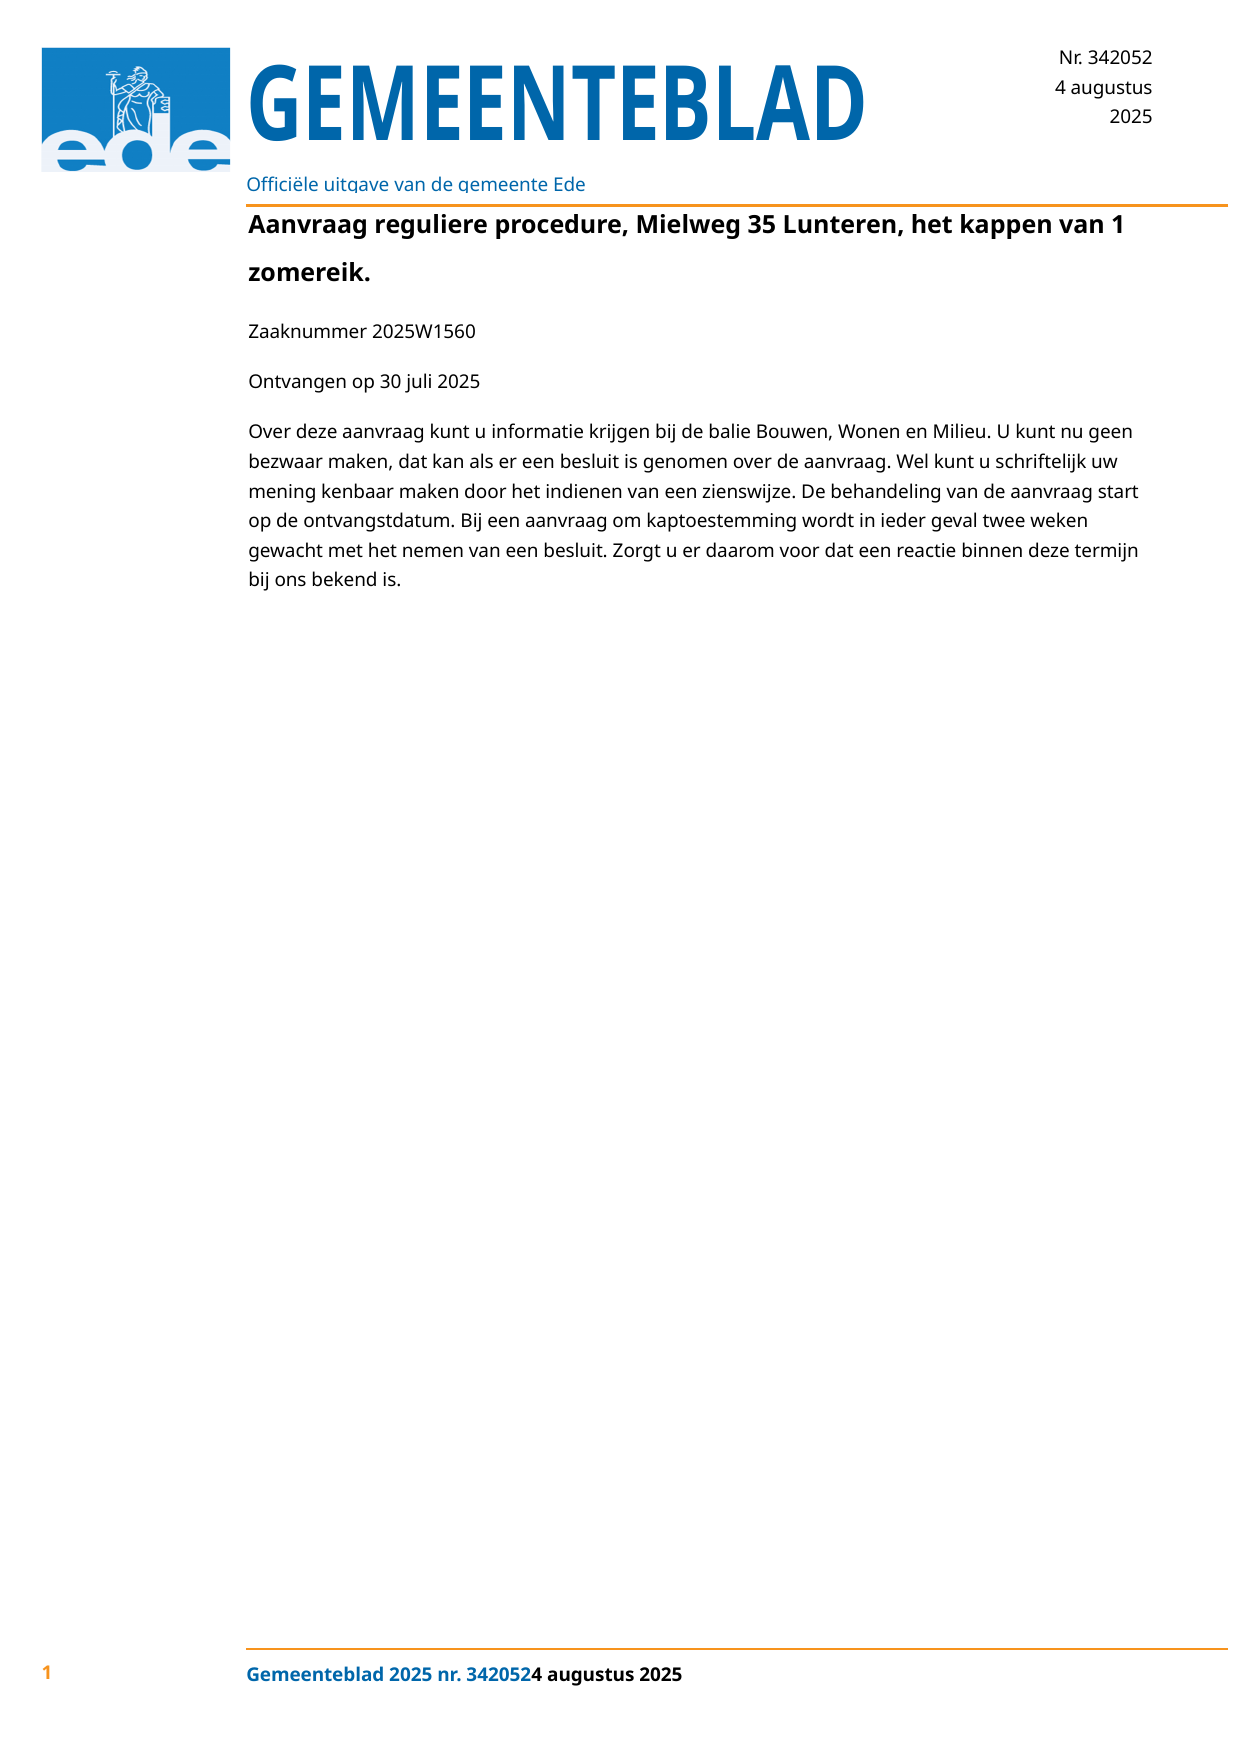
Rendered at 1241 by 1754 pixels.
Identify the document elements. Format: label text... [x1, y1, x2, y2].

text Zaaknummer 2025W1560 [248, 318, 1152, 344]
text Ontvangen op 30 juli 2025 [248, 368, 1152, 394]
text Aanvraag reguliere procedure, Mielweg 35 Lunteren, het kappen van 1 zomereik. [248, 207, 1152, 288]
text Over deze aanvraag kunt u informatie krijgen bij de balie Bouwen, Wonen en Milieu. U kunt nu geen bezwaar maken, dat kan als er een besluit is genomen over de aanvraag. Wel kunt u schriftelijk uw mening kenbaar maken door het indienen van een zienswijze. De behandeling van de aanvraag start op de ontvangstdatum. Bij een aanvraag om kaptoestemming wordt in ieder geval twee weken gewacht met het nemen van een besluit. Zorgt u er daarom voor dat een reactie binnen deze termijn bij ons bekend is. [248, 419, 1152, 592]
picture [41, 47, 231, 172]
